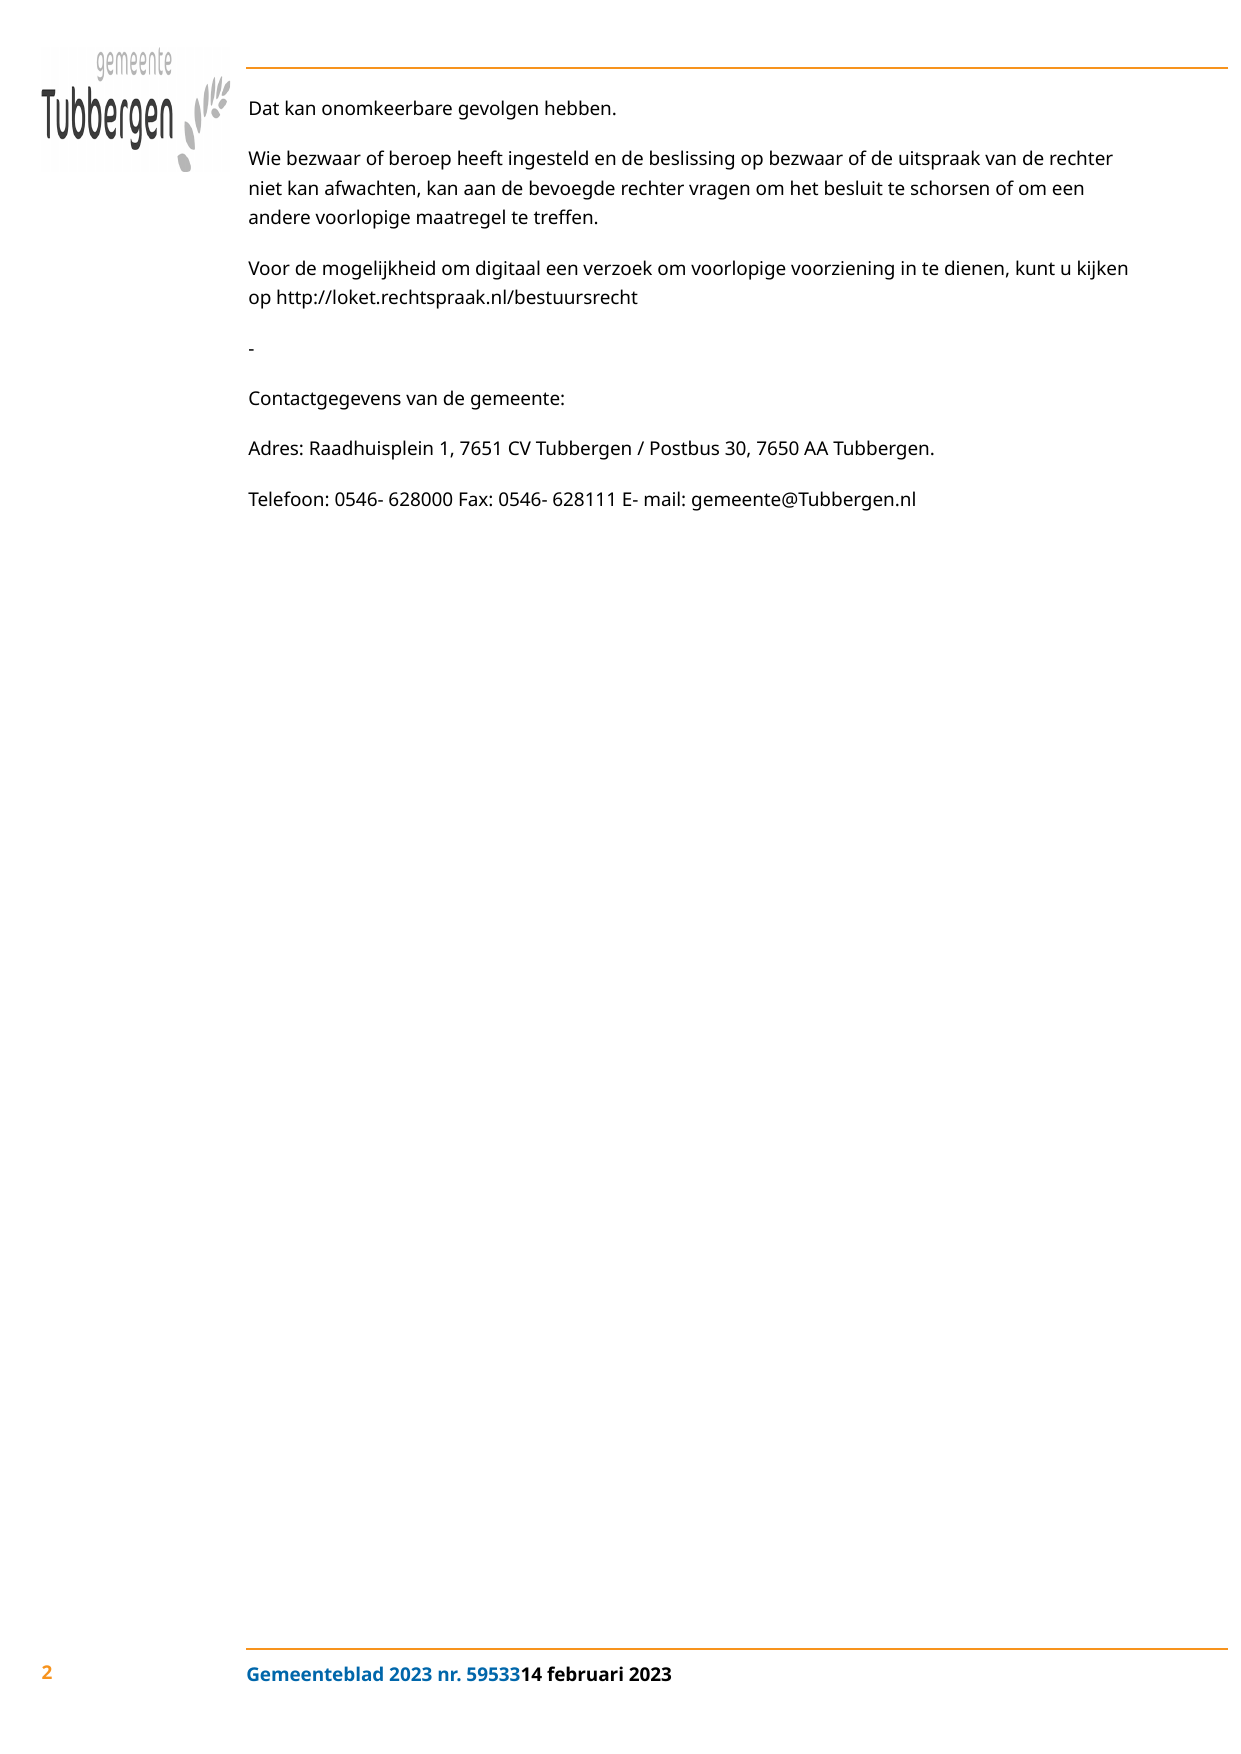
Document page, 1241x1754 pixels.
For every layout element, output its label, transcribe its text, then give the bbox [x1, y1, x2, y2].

picture [41, 47, 231, 172]
text Dat kan onomkeerbare gevolgen hebben. [248, 95, 1152, 121]
text Wie bezwaar of beroep heeft ingesteld en de beslissing op bezwaar of de uitspraak van de rechter niet kan afwachten, kan aan de bevoegde rechter vragen om het besluit te schorsen of om een andere voorlopige maatregel te treffen. [248, 145, 1152, 230]
text Adres: Raadhuisplein 1, 7651 CV Tubbergen / Postbus 30, 7650 AA Tubbergen. [248, 436, 1152, 461]
text Telefoon: 0546- 628000 Fax: 0546- 628111 E- mail: gemeente@Tubbergen.nl [248, 486, 1152, 512]
text Voor de mogelijkheid om digitaal een verzoek om voorlopige voorziening in te dienen, kunt u kijken op http://loket.rechtspraak.nl/bestuursrecht [248, 255, 1152, 310]
text Contactgegevens van de gemeente: [248, 385, 1152, 411]
text - [248, 335, 1152, 361]
